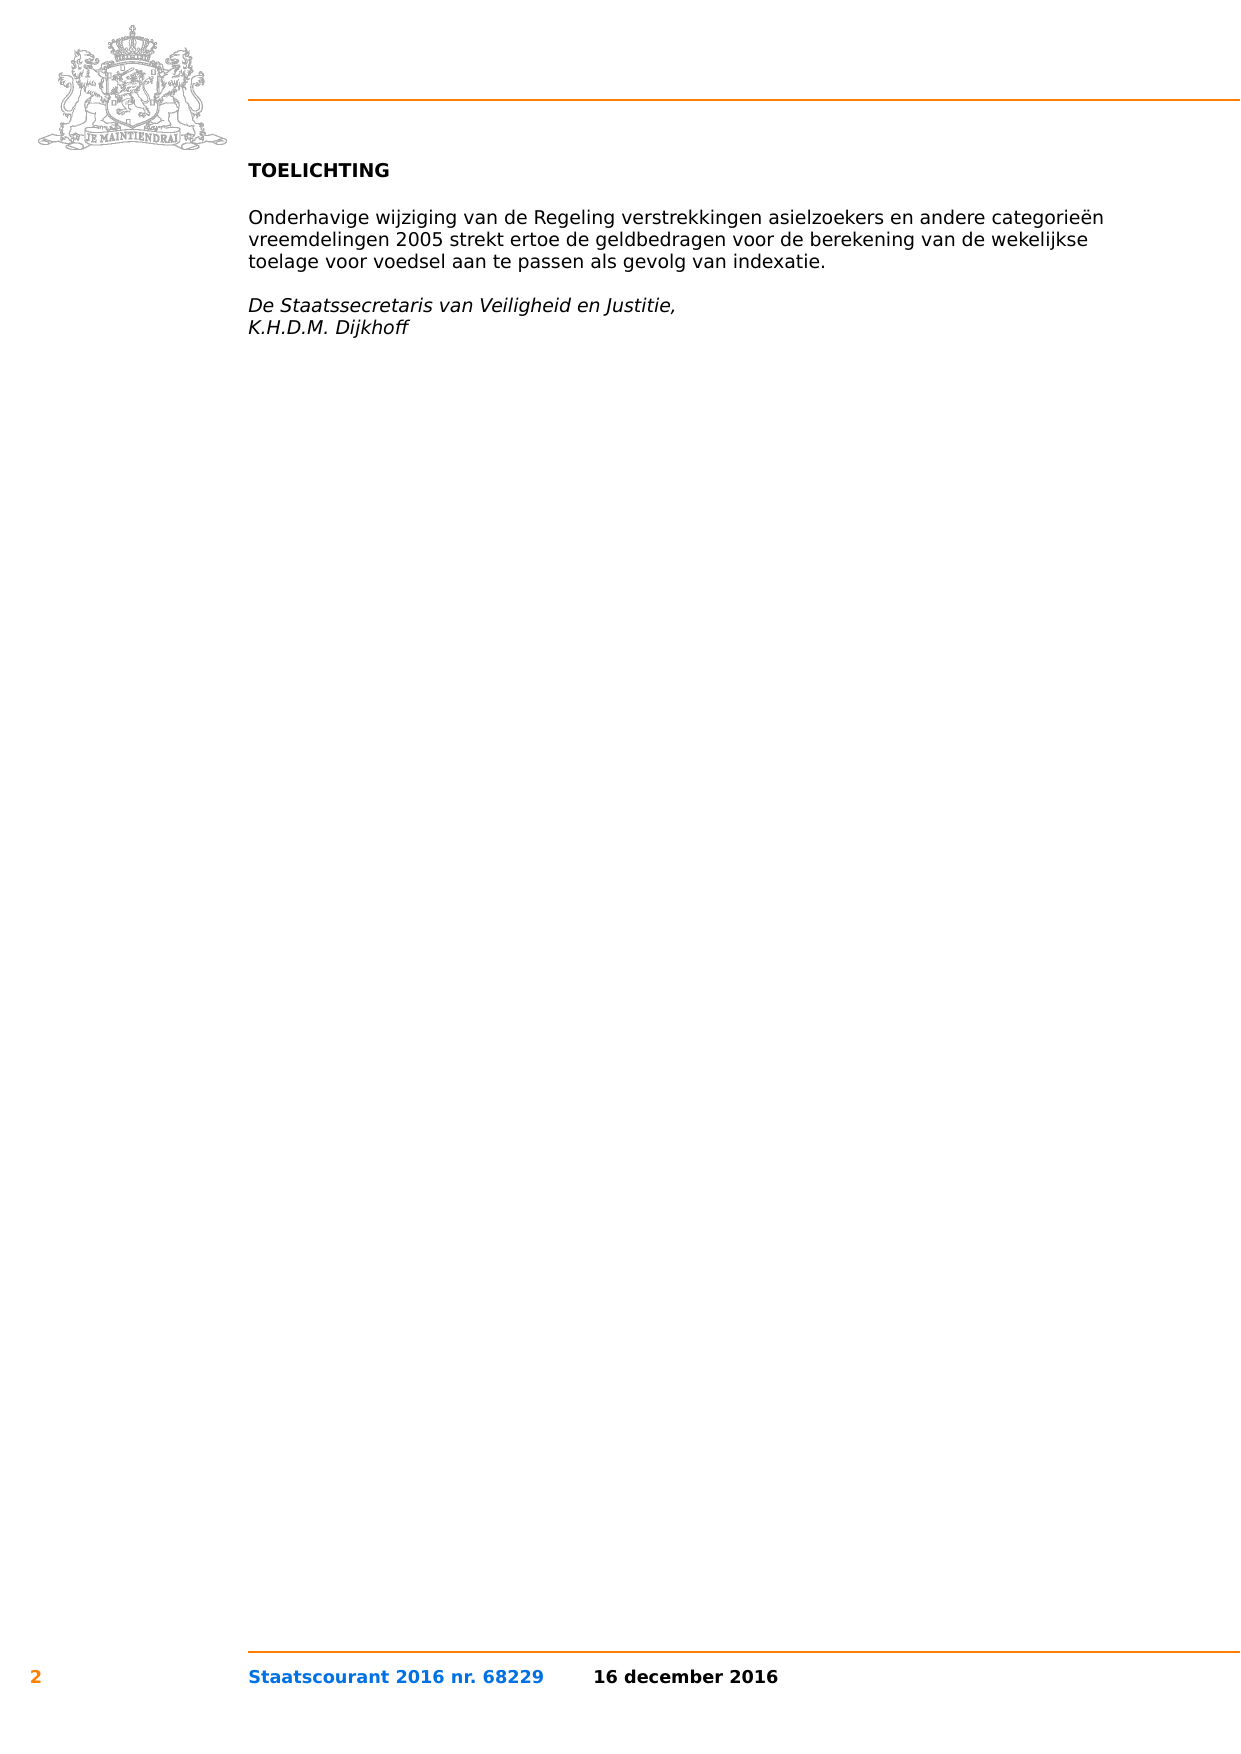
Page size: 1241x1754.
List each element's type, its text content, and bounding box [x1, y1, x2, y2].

text Onderhavige wijziging van de Regeling verstrekkingen asielzoekers en andere categorieën vreemdelingen 2005 strekt ertoe de geldbedragen voor de berekening van de wekelijkse toelage voor voedsel aan te passen als gevolg van indexatie. [248, 207, 1163, 273]
text De Staatssecretaris van Veiligheid en Justitie, K.H.D.M. Dijkhoff [248, 295, 1163, 339]
picture [38, 25, 227, 150]
subtitle TOELICHTING [248, 160, 1163, 182]
